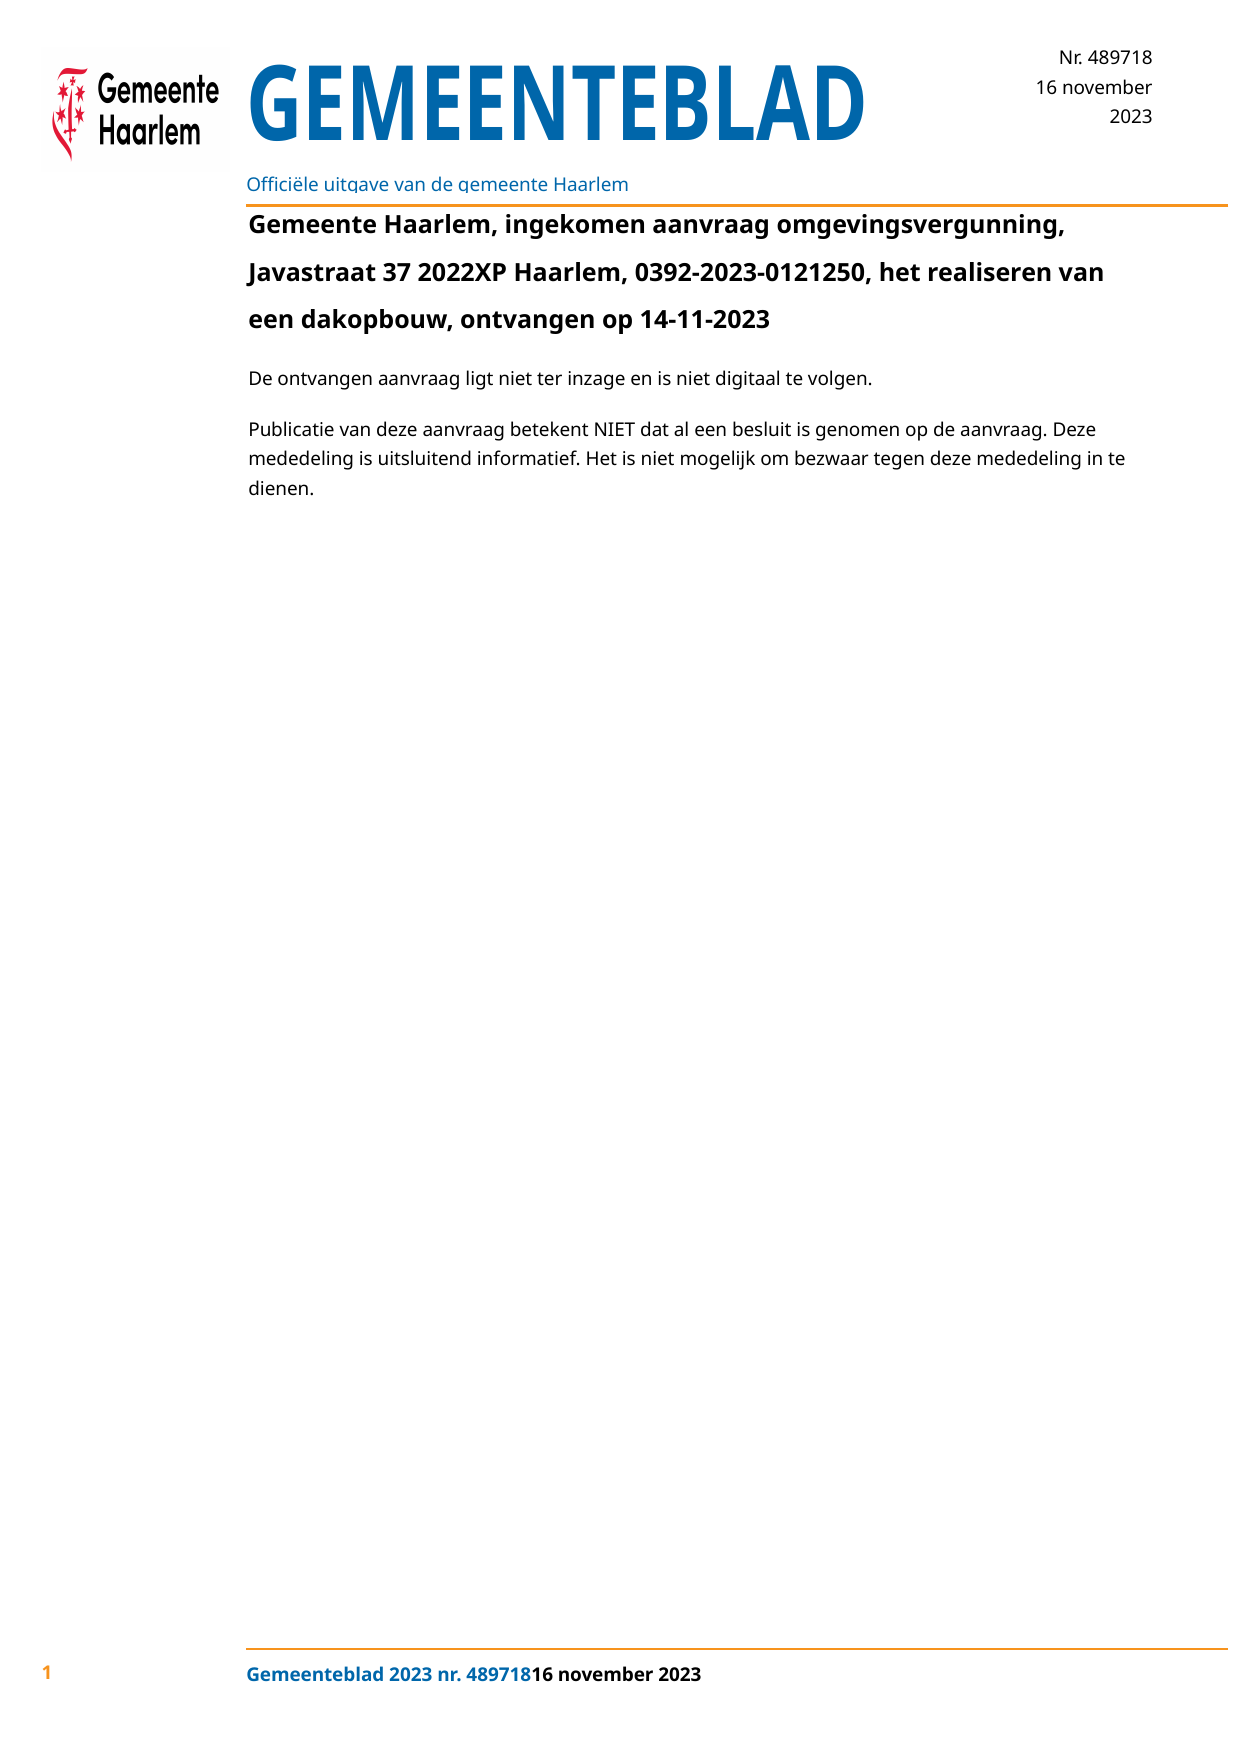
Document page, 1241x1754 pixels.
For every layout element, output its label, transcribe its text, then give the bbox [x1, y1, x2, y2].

text Publicatie van deze aanvraag betekent NIET dat al een besluit is genomen op de aanvraag. Deze mededeling is uitsluitend informatief. Het is niet mogelijk om bezwaar tegen deze mededeling in te dienen. [248, 416, 1152, 501]
picture [41, 47, 231, 172]
text De ontvangen aanvraag ligt niet ter inzage en is niet digitaal te volgen. [248, 366, 1152, 391]
text Gemeente Haarlem, ingekomen aanvraag omgevingsvergunning, Javastraat 37 2022XP Haarlem, 0392-2023-0121250, het realiseren van een dakopbouw, ontvangen op 14-11-2023 [248, 207, 1152, 336]
